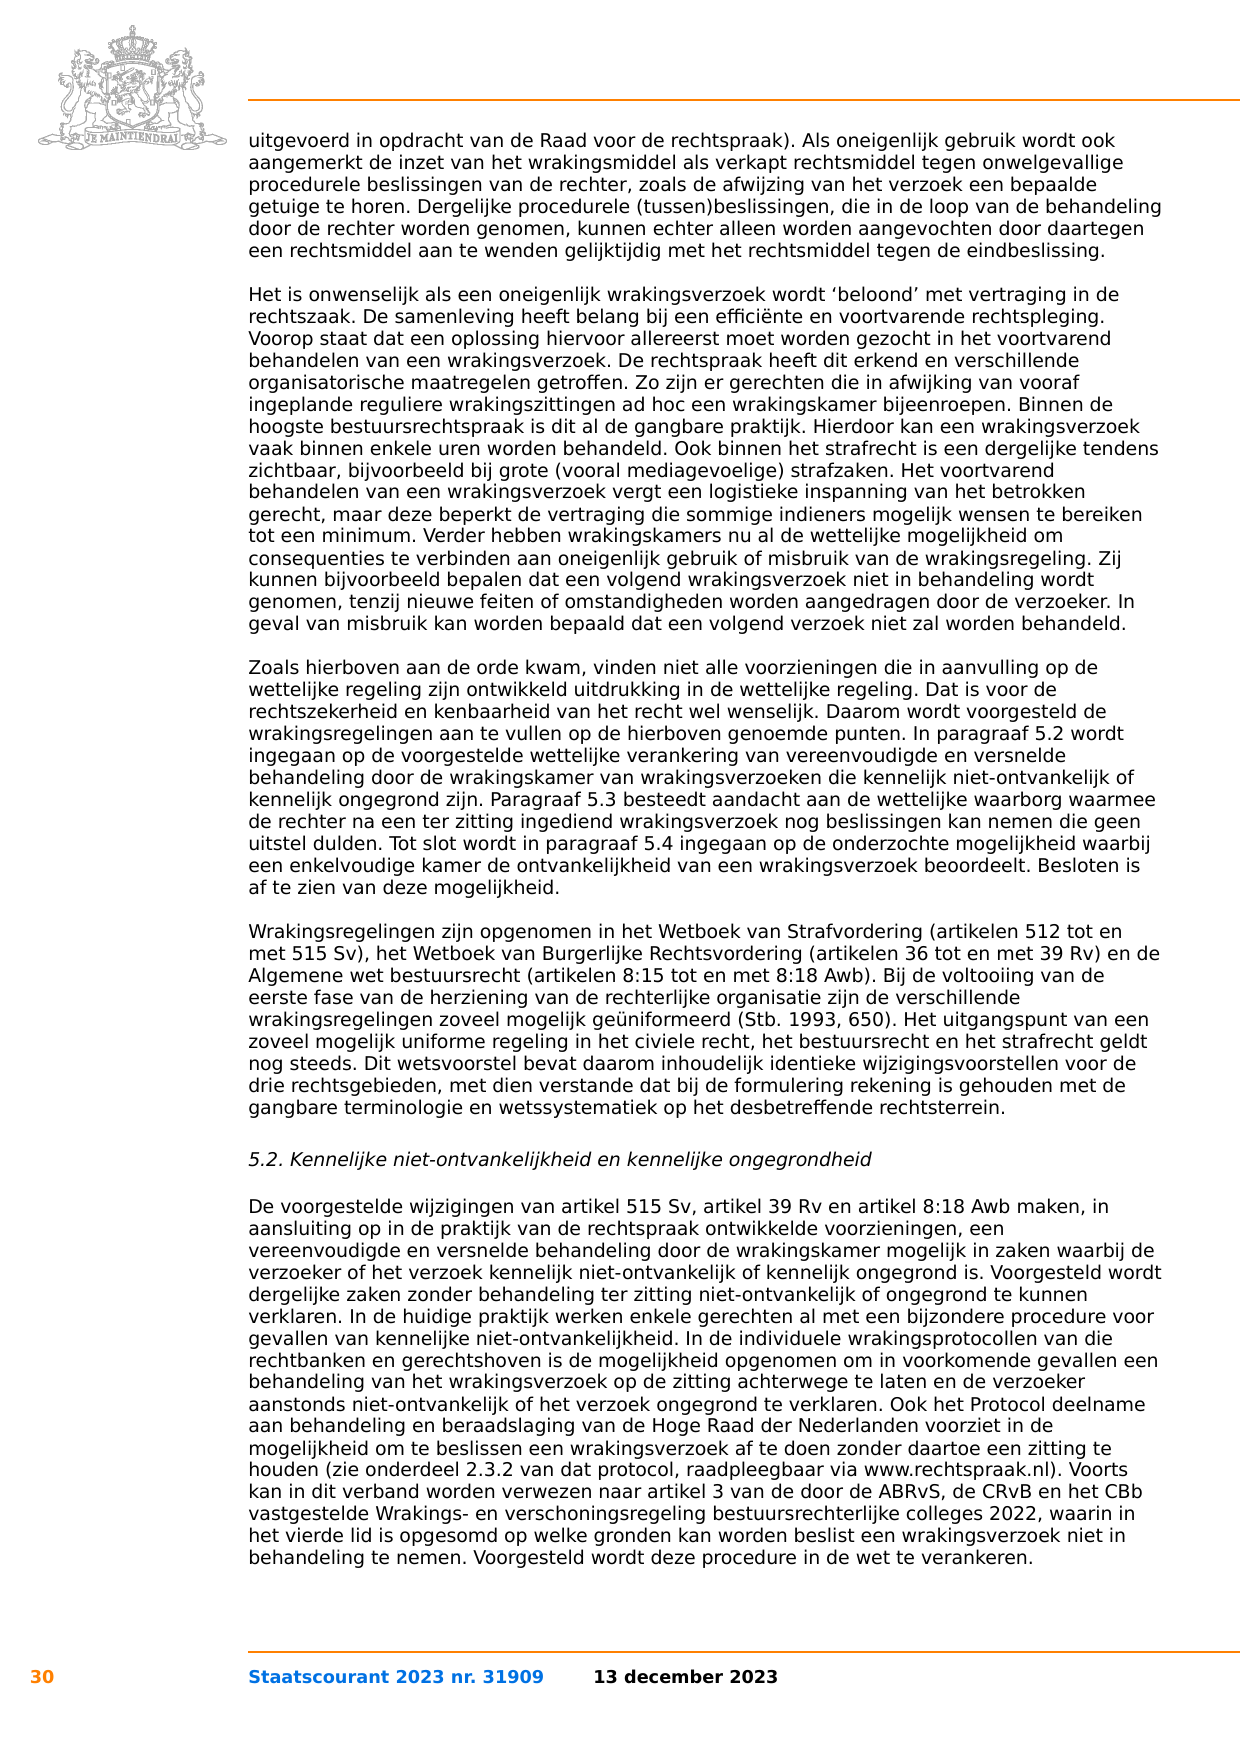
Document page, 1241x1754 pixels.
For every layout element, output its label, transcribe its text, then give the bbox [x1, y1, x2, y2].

text uitgevoerd in opdracht van de Raad voor de rechtspraak). Als oneigenlijk gebruik wordt ook aangemerkt de inzet van het wrakingsmiddel als verkapt rechtsmiddel tegen onwelgevallige procedurele beslissingen van de rechter, zoals de afwijzing van het verzoek een bepaalde getuige te horen. Dergelijke procedurele (tussen)beslissingen, die in de loop van de behandeling door de rechter worden genomen, kunnen echter alleen worden aangevochten door daartegen een rechtsmiddel aan te wenden gelijktijdig met het rechtsmiddel tegen de eindbeslissing. [248, 130, 1163, 262]
text De voorgestelde wijzigingen van artikel 515 Sv, artikel 39 Rv en artikel 8:18 Awb maken, in aansluiting op in de praktijk van de rechtspraak ontwikkelde voorzieningen, een vereenvoudigde en versnelde behandeling door de wrakingskamer mogelijk in zaken waarbij de verzoeker of het verzoek kennelijk niet-ontvankelijk of kennelijk ongegrond is. Voorgesteld wordt dergelijke zaken zonder behandeling ter zitting niet-ontvankelijk of ongegrond te kunnen verklaren. In de huidige praktijk werken enkele gerechten al met een bijzondere procedure voor gevallen van kennelijke niet‑ontvankelijkheid. In de individuele wrakingsprotocollen van die rechtbanken en gerechtshoven is de mogelijkheid opgenomen om in voorkomende gevallen een behandeling van het wrakingsverzoek op de zitting achterwege te laten en de verzoeker aanstonds niet-ontvankelijk of het verzoek ongegrond te verklaren. Ook het Protocol deelname aan behandeling en beraadslaging van de Hoge Raad der Nederlanden voorziet in de mogelijkheid om te beslissen een wrakingsverzoek af te doen zonder daartoe een zitting te houden (zie onderdeel 2.3.2 van dat protocol, raadpleegbaar via www.rechtspraak.nl). Voorts kan in dit verband worden verwezen naar artikel 3 van de door de ABRvS, de CRvB en het CBb vastgestelde Wrakings- en verschoningsregeling bestuursrechterlijke colleges 2022, waarin in het vierde lid is opgesomd op welke gronden kan worden beslist een wrakingsverzoek niet in behandeling te nemen. Voorgesteld wordt deze procedure in de wet te verankeren. [248, 1196, 1163, 1569]
picture [38, 25, 227, 150]
subtitle 5.2. Kennelijke niet-ontvankelijkheid en kennelijke ongegrondheid [248, 1149, 1163, 1171]
text Wrakingsregelingen zijn opgenomen in het Wetboek van Strafvordering (artikelen 512 tot en met 515 Sv), het Wetboek van Burgerlijke Rechtsvordering (artikelen 36 tot en met 39 Rv) en de Algemene wet bestuursrecht (artikelen 8:15 tot en met 8:18 Awb). Bij de voltooiing van de eerste fase van de herziening van de rechterlijke organisatie zijn de verschillende wrakingsregelingen zoveel mogelijk geüniformeerd (Stb. 1993, 650). Het uitgangspunt van een zoveel mogelijk uniforme regeling in het civiele recht, het bestuursrecht en het strafrecht geldt nog steeds. Dit wetsvoorstel bevat daarom inhoudelijk identieke wijzigingsvoorstellen voor de drie rechtsgebieden, met dien verstande dat bij de formulering rekening is gehouden met de gangbare terminologie en wetssystematiek op het desbetreffende rechtsterrein. [248, 921, 1163, 1119]
text Zoals hierboven aan de orde kwam, vinden niet alle voorzieningen die in aanvulling op de wettelijke regeling zijn ontwikkeld uitdrukking in de wettelijke regeling. Dat is voor de rechtszekerheid en kenbaarheid van het recht wel wenselijk. Daarom wordt voorgesteld de wrakingsregelingen aan te vullen op de hierboven genoemde punten. In paragraaf 5.2 wordt ingegaan op de voorgestelde wettelijke verankering van vereenvoudigde en versnelde behandeling door de wrakingskamer van wrakingsverzoeken die kennelijk niet-ontvankelijk of kennelijk ongegrond zijn. Paragraaf 5.3 besteedt aandacht aan de wettelijke waarborg waarmee de rechter na een ter zitting ingediend wrakingsverzoek nog beslissingen kan nemen die geen uitstel dulden. Tot slot wordt in paragraaf 5.4 ingegaan op de onderzochte mogelijkheid waarbij een enkelvoudige kamer de ontvankelijkheid van een wrakingsverzoek beoordeelt. Besloten is af te zien van deze mogelijkheid. [248, 657, 1163, 899]
text Het is onwenselijk als een oneigenlijk wrakingsverzoek wordt ‘beloond’ met vertraging in de rechtszaak. De samenleving heeft belang bij een efficiënte en voortvarende rechtspleging. Voorop staat dat een oplossing hiervoor allereerst moet worden gezocht in het voortvarend behandelen van een wrakingsverzoek. De rechtspraak heeft dit erkend en verschillende organisatorische maatregelen getroffen. Zo zijn er gerechten die in afwijking van vooraf ingeplande reguliere wrakingszittingen ad hoc een wrakingskamer bijeenroepen. Binnen de hoogste bestuursrechtspraak is dit al de gangbare praktijk. Hierdoor kan een wrakingsverzoek vaak binnen enkele uren worden behandeld. Ook binnen het strafrecht is een dergelijke tendens zichtbaar, bijvoorbeeld bij grote (vooral mediagevoelige) strafzaken. Het voortvarend behandelen van een wrakingsverzoek vergt een logistieke inspanning van het betrokken gerecht, maar deze beperkt de vertraging die sommige indieners mogelijk wensen te bereiken tot een minimum. Verder hebben wrakingskamers nu al de wettelijke mogelijkheid om consequenties te verbinden aan oneigenlijk gebruik of misbruik van de wrakingsregeling. Zij kunnen bijvoorbeeld bepalen dat een volgend wrakingsverzoek niet in behandeling wordt genomen, tenzij nieuwe feiten of omstandigheden worden aangedragen door de verzoeker. In geval van misbruik kan worden bepaald dat een volgend verzoek niet zal worden behandeld. [248, 284, 1163, 635]
